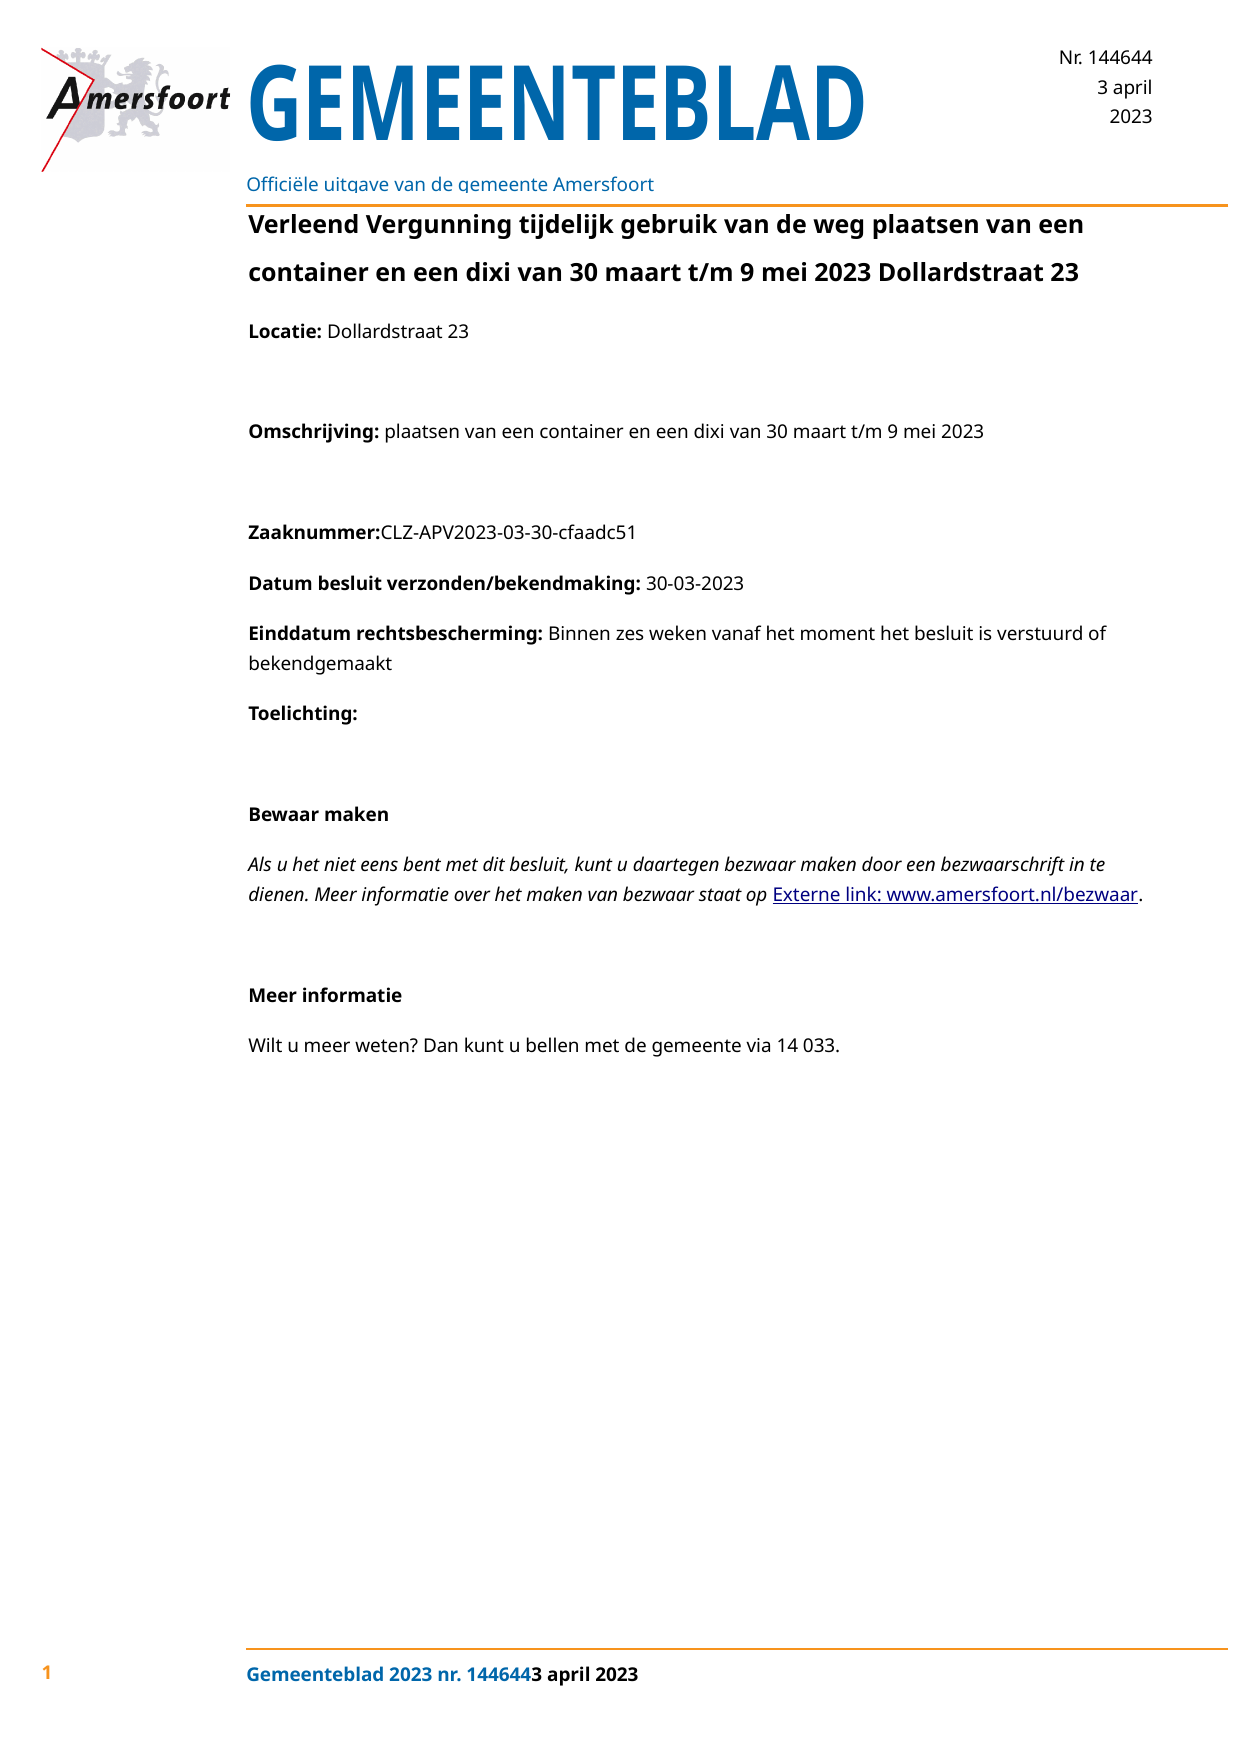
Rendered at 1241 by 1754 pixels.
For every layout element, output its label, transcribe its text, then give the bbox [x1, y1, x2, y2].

text Meer informatie [248, 982, 1152, 1008]
text Zaaknummer:CLZ-APV2023-03-30-cfaadc51 [248, 519, 1152, 545]
text Datum besluit verzonden/bekendmaking: 30-03-2023 [248, 570, 1152, 596]
text Einddatum rechtsbescherming: Binnen zes weken vanaf het moment het besluit is verstuurd of bekendgemaakt [248, 620, 1152, 676]
text Omschrijving: plaatsen van een container en een dixi van 30 maart t/m 9 mei 2023 [248, 419, 1152, 444]
picture [41, 47, 231, 172]
text Wilt u meer weten? Dan kunt u bellen met de gemeente via 14 033. [248, 1032, 1152, 1058]
text Locatie: Dollardstraat 23 [248, 318, 1152, 344]
text Als u het niet eens bent met dit besluit, kunt u daartegen bezwaar maken door een bezwaarschrift in te dienen. Meer informatie over het maken van bezwaar staat op Externe link: www.amersfoort.nl/bezwaar. [248, 852, 1152, 907]
text Toelichting: [248, 700, 1152, 726]
text Verleend Vergunning tijdelijk gebruik van de weg plaatsen van een container en een dixi van 30 maart t/m 9 mei 2023 Dollardstraat 23 [248, 207, 1152, 288]
text Bewaar maken [248, 801, 1152, 827]
